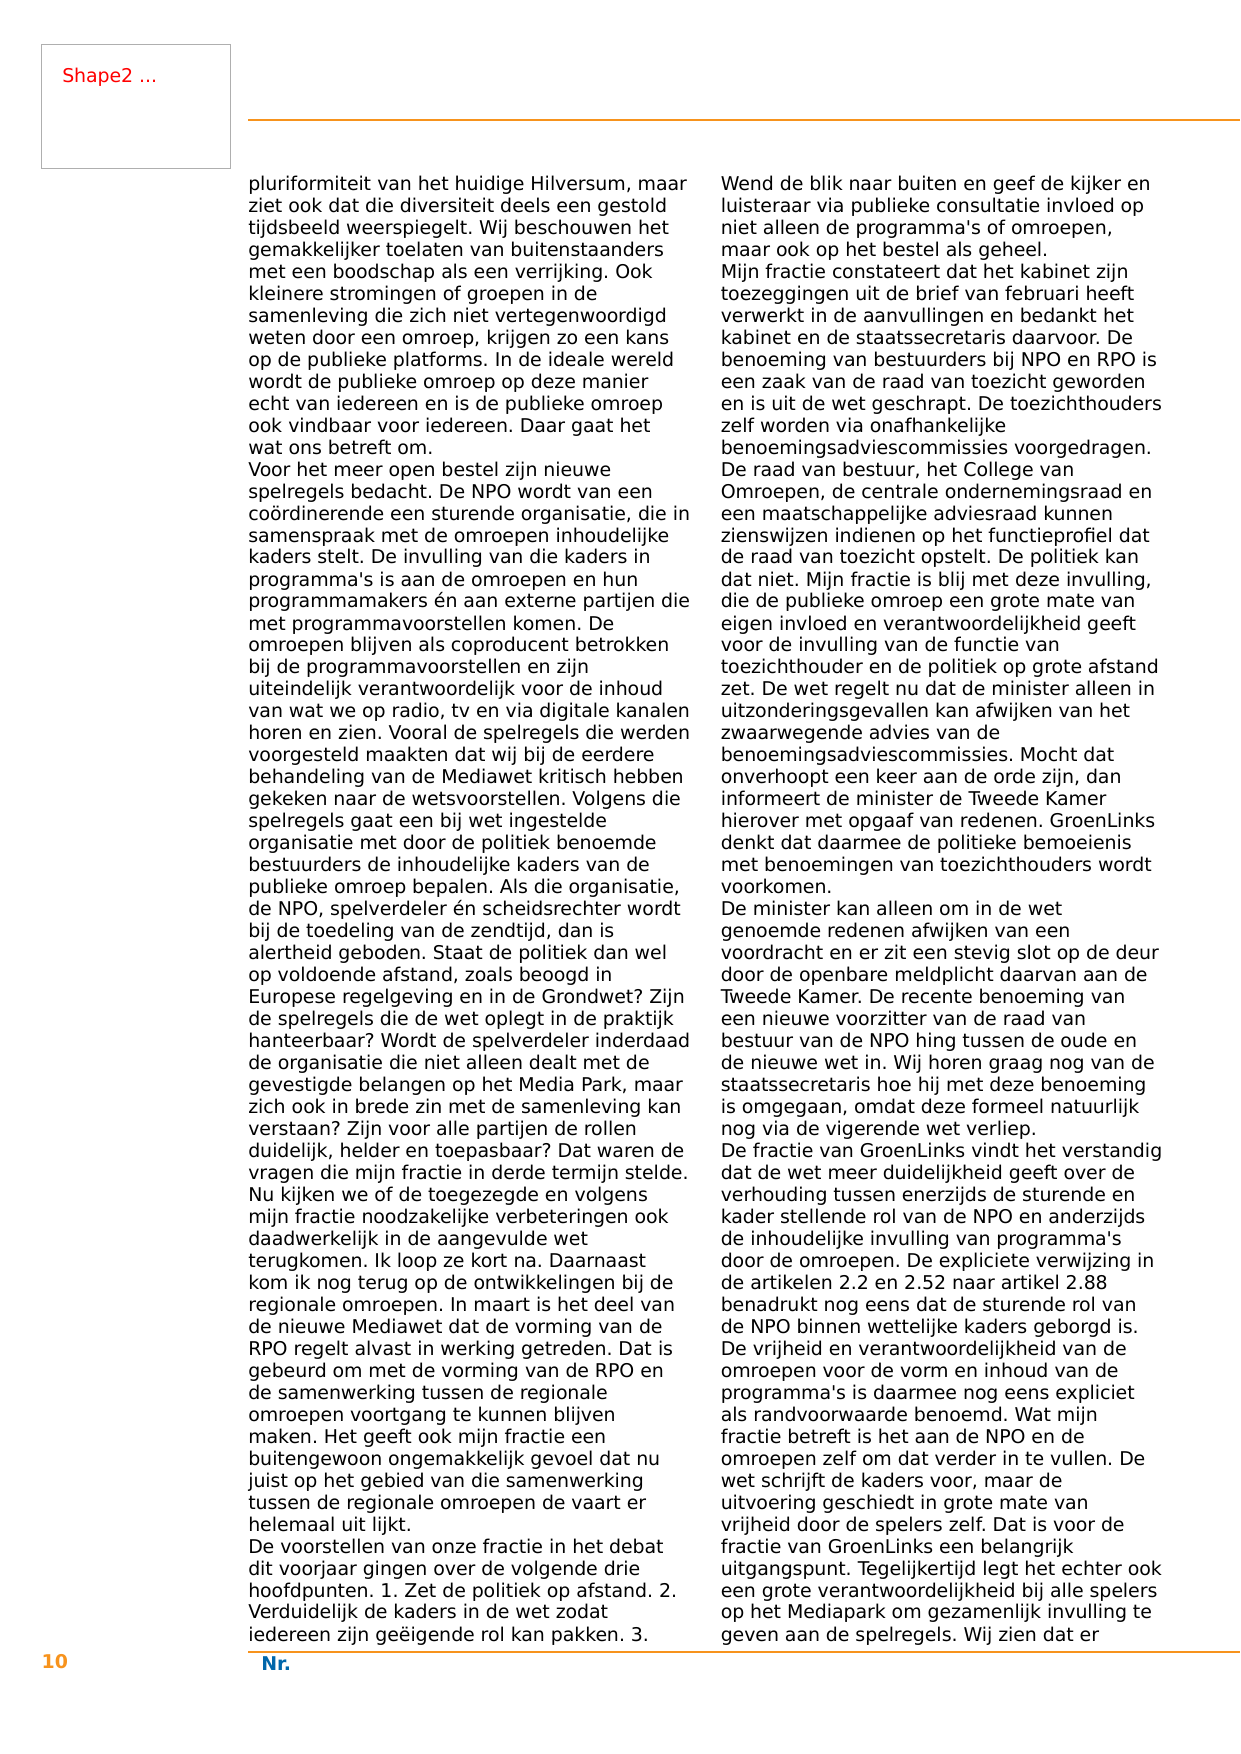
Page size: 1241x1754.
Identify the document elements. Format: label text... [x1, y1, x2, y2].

text De voorstellen van onze fractie in het debat dit voorjaar gingen over de volgende drie hoofdpunten. 1. Zet de politiek op afstand. 2. Verduidelijk de kaders in de wet zodat iedereen zijn geëigende rol kan pakken. 3. [248, 1536, 691, 1645]
text Voor het meer open bestel zijn nieuwe spelregels bedacht. De NPO wordt van een coördinerende een sturende organisatie, die in samenspraak met de omroepen inhoudelijke kaders stelt. De invulling van die kaders in programma's is aan de omroepen en hun programmamakers én aan externe partijen die met programmavoorstellen komen. De omroepen blijven als coproducent betrokken bij de programmavoorstellen en zijn uiteindelijk verantwoordelijk voor de inhoud van wat we op radio, tv en via digitale kanalen horen en zien. Vooral de spelregels die werden voorgesteld maakten dat wij bij de eerdere behandeling van de Mediawet kritisch hebben gekeken naar de wetsvoorstellen. Volgens die spelregels gaat een bij wet ingestelde organisatie met door de politiek benoemde bestuurders de inhoudelijke kaders van de publieke omroep bepalen. Als die organisatie, de NPO, spelverdeler én scheidsrechter wordt bij de toedeling van de zendtijd, dan is alertheid geboden. Staat de politiek dan wel op voldoende afstand, zoals beoogd in Europese regelgeving en in de Grondwet? Zijn de spelregels die de wet oplegt in de praktijk hanteerbaar? Wordt de spelverdeler inderdaad de organisatie die niet alleen dealt met de gevestigde belangen op het Media Park, maar zich ook in brede zin met de samenleving kan verstaan? Zijn voor alle partijen de rollen duidelijk, helder en toepasbaar? Dat waren de vragen die mijn fractie in derde termijn stelde. Nu kijken we of de toegezegde en volgens mijn fractie noodzakelijke verbeteringen ook daadwerkelijk in de aangevulde wet terugkomen. Ik loop ze kort na. Daarnaast kom ik nog terug op de ontwikkelingen bij de regionale omroepen. In maart is het deel van de nieuwe Mediawet dat de vorming van de RPO regelt alvast in werking getreden. Dat is gebeurd om met de vorming van de RPO en de samenwerking tussen de regionale omroepen voortgang te kunnen blijven maken. Het geeft ook mijn fractie een buitengewoon ongemakkelijk gevoel dat nu juist op het gebied van die samenwerking tussen de regionale omroepen de vaart er helemaal uit lijkt. [248, 458, 691, 1536]
text De fractie van GroenLinks vindt het verstandig dat de wet meer duidelijkheid geeft over de verhouding tussen enerzijds de sturende en kader stellende rol van de NPO en anderzijds de inhoudelijke invulling van programma's door de omroepen. De expliciete verwijzing in de artikelen 2.2 en 2.52 naar artikel 2.88 benadrukt nog eens dat de sturende rol van de NPO binnen wettelijke kaders geborgd is. De vrijheid en verantwoordelijkheid van de omroepen voor de vorm en inhoud van de programma's is daarmee nog eens expliciet als randvoorwaarde benoemd. Wat mijn fractie betreft is het aan de NPO en de omroepen zelf om dat verder in te vullen. De wet schrijft de kaders voor, maar de uitvoering geschiedt in grote mate van vrijheid door de spelers zelf. Dat is voor de fractie van GroenLinks een belangrijk uitgangspunt. Tegelijkertijd legt het echter ook een grote verantwoordelijkheid bij alle spelers op het Mediapark om gezamenlijk invulling te geven aan de spelregels. Wij zien dat er [721, 1140, 1163, 1645]
text pluriformiteit van het huidige Hilversum, maar ziet ook dat die diversiteit deels een gestold tijdsbeeld weerspiegelt. Wij beschouwen het gemakkelijker toelaten van buitenstaanders met een boodschap als een verrijking. Ook kleinere stromingen of groepen in de samenleving die zich niet vertegenwoordigd weten door een omroep, krijgen zo een kans op de publieke platforms. In de ideale wereld wordt de publieke omroep op deze manier echt van iedereen en is de publieke omroep ook vindbaar voor iedereen. Daar gaat het wat ons betreft om. [248, 173, 691, 458]
text Mijn fractie constateert dat het kabinet zijn toezeggingen uit de brief van februari heeft verwerkt in de aanvullingen en bedankt het kabinet en de staatssecretaris daarvoor. De benoeming van bestuurders bij NPO en RPO is een zaak van de raad van toezicht geworden en is uit de wet geschrapt. De toezichthouders zelf worden via onafhankelijke benoemingsadviescommissies voorgedragen. De raad van bestuur, het College van Omroepen, de centrale ondernemingsraad en een maatschappelijke adviesraad kunnen zienswijzen indienen op het functieprofiel dat de raad van toezicht opstelt. De politiek kan dat niet. Mijn fractie is blij met deze invulling, die de publieke omroep een grote mate van eigen invloed en verantwoordelijkheid geeft voor de invulling van de functie van toezichthouder en de politiek op grote afstand zet. De wet regelt nu dat de minister alleen in uitzonderingsgevallen kan afwijken van het zwaarwegende advies van de benoemingsadviescommissies. Mocht dat onverhoopt een keer aan de orde zijn, dan informeert de minister de Tweede Kamer hierover met opgaaf van redenen. GroenLinks denkt dat daarmee de politieke bemoeienis met benoemingen van toezichthouders wordt voorkomen. [721, 261, 1163, 898]
text De minister kan alleen om in de wet genoemde redenen afwijken van een voordracht en er zit een stevig slot op de deur door de openbare meldplicht daarvan aan de Tweede Kamer. De recente benoeming van een nieuwe voorzitter van de raad van bestuur van de NPO hing tussen de oude en de nieuwe wet in. Wij horen graag nog van de staatssecretaris hoe hij met deze benoeming is omgegaan, omdat deze formeel natuurlijk nog via de vigerende wet verliep. [721, 898, 1163, 1140]
text Wend de blik naar buiten en geef de kijker en luisteraar via publieke consultatie invloed op niet alleen de programma's of omroepen, maar ook op het bestel als geheel. [721, 173, 1163, 261]
